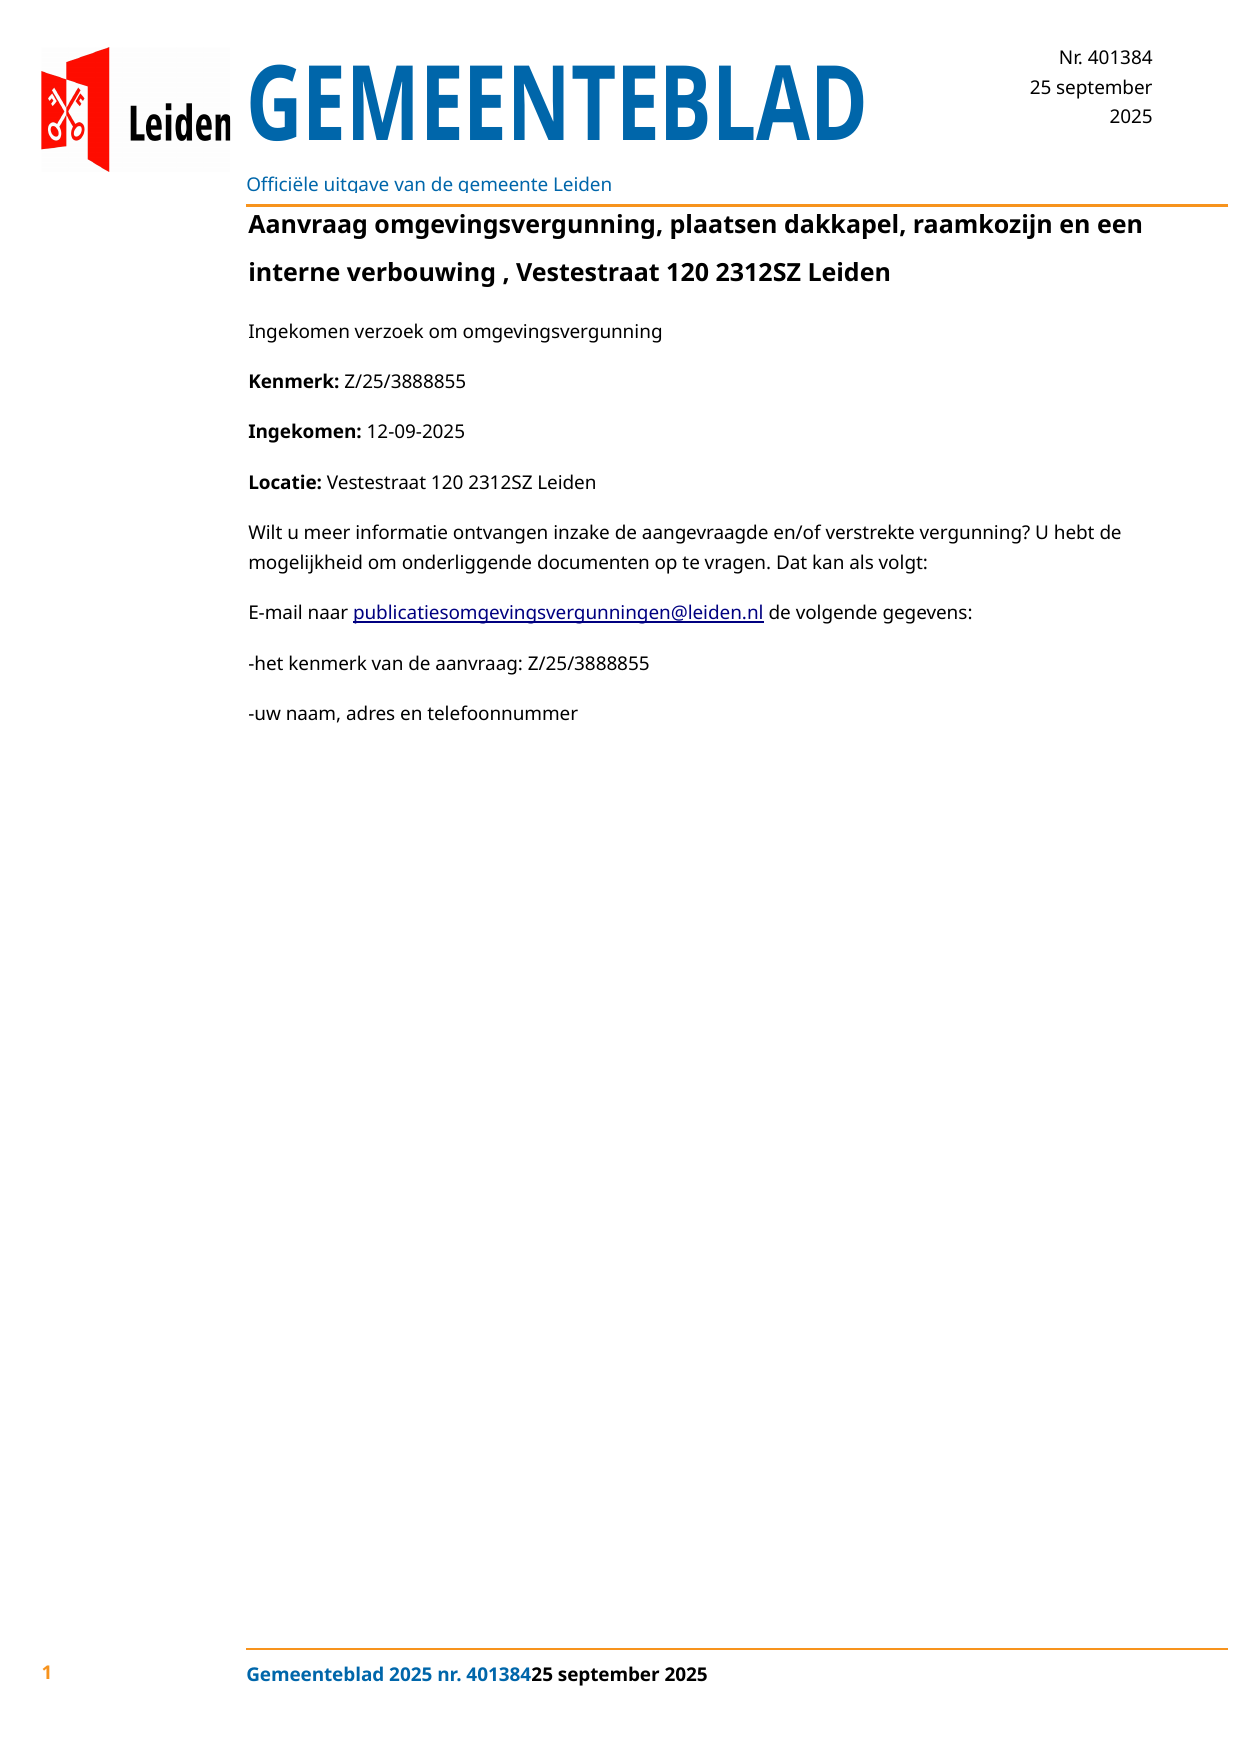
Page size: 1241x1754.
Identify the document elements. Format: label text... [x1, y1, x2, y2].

text -het kenmerk van de aanvraag: Z/25/3888855 [248, 650, 1152, 676]
text Aanvraag omgevingsvergunning, plaatsen dakkapel, raamkozijn en een interne verbouwing , Vestestraat 120 2312SZ Leiden [248, 207, 1152, 288]
text Ingekomen verzoek om omgevingsvergunning [248, 318, 1152, 344]
text E-mail naar publicatiesomgevingsvergunningen@leiden.nl de volgende gegevens: [248, 599, 1152, 625]
text Locatie: Vestestraat 120 2312SZ Leiden [248, 469, 1152, 495]
text Kenmerk: Z/25/3888855 [248, 368, 1152, 394]
picture [41, 47, 231, 172]
text -uw naam, adres en telefoonnummer [248, 700, 1152, 726]
text Ingekomen: 12-09-2025 [248, 419, 1152, 444]
text Wilt u meer informatie ontvangen inzake de aangevraagde en/of verstrekte vergunning? U hebt de mogelijkheid om onderliggende documenten op te vragen. Dat kan als volgt: [248, 519, 1152, 575]
